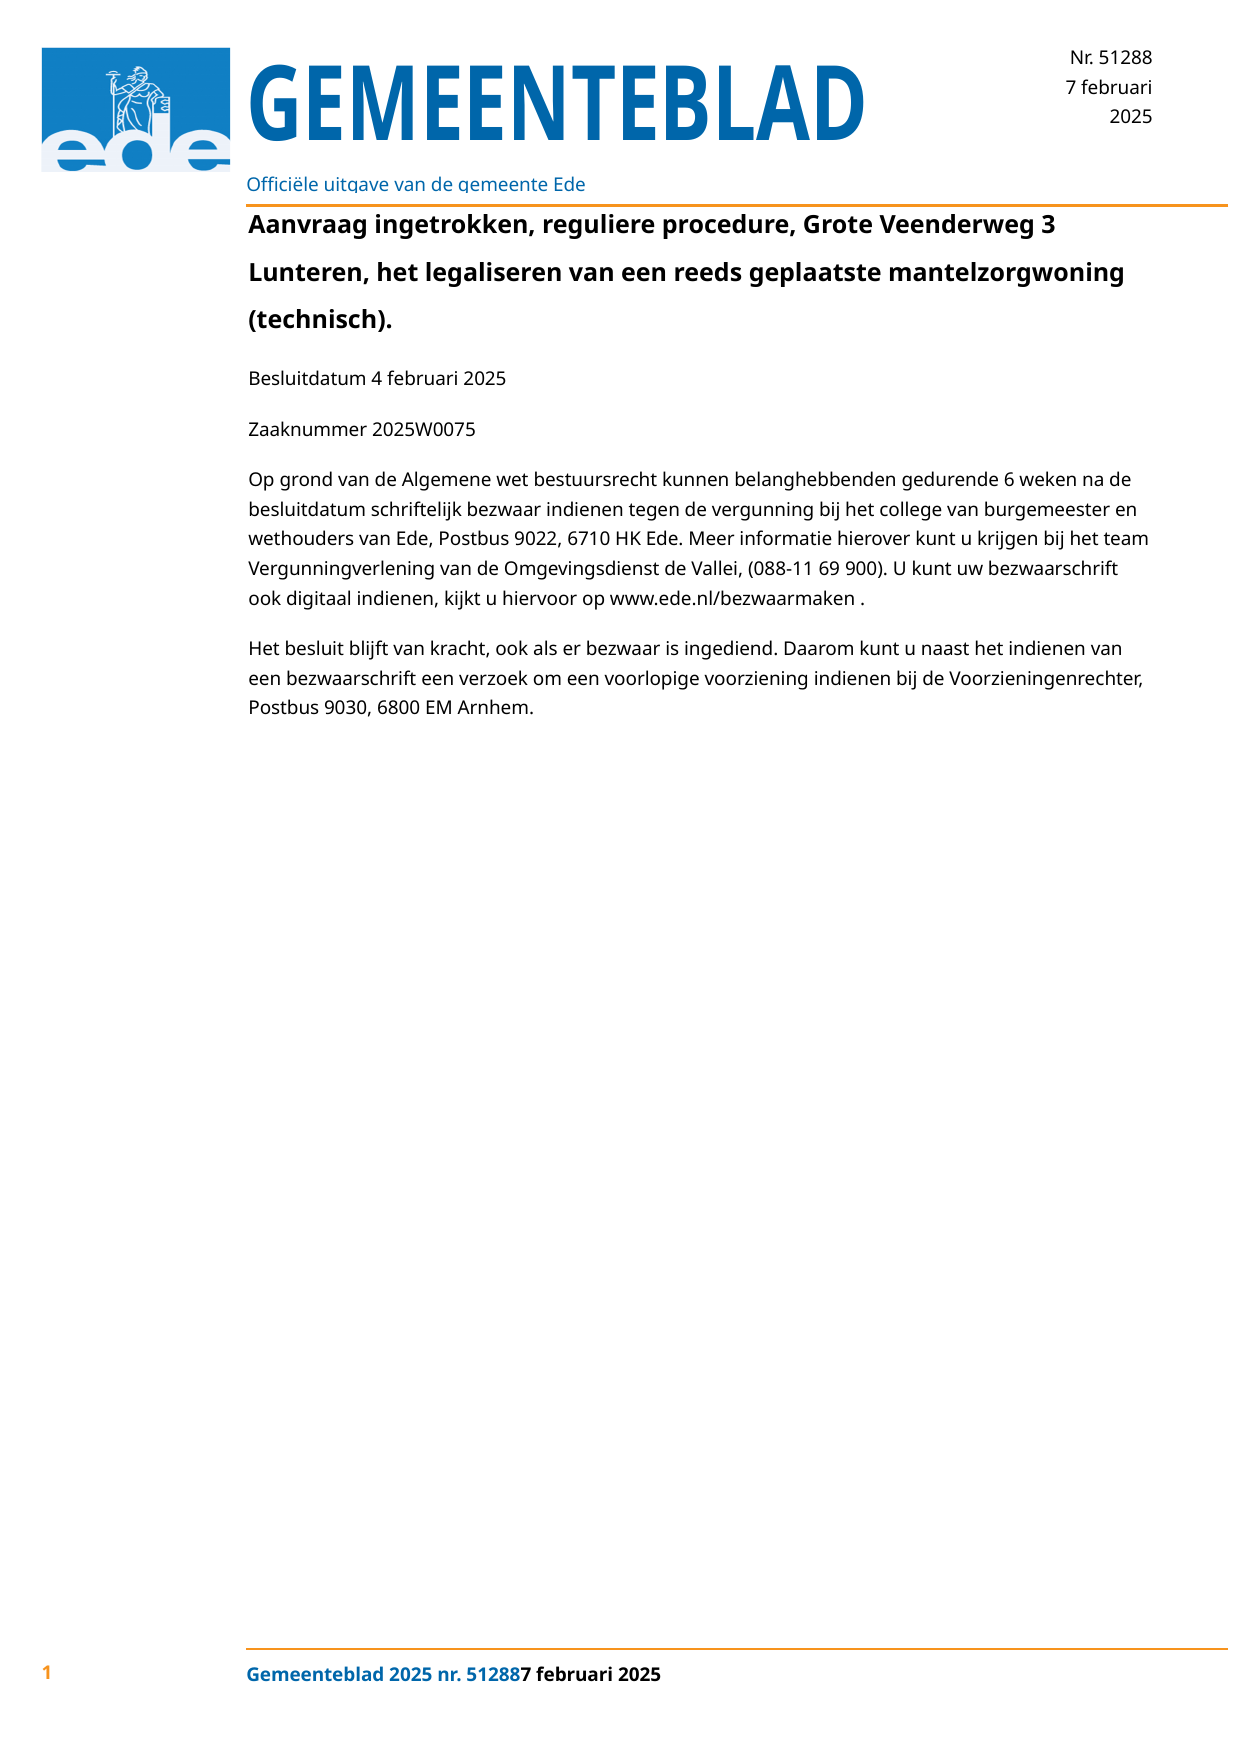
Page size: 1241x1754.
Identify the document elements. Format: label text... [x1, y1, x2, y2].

picture [41, 47, 231, 172]
text Het besluit blijft van kracht, ook als er bezwaar is ingediend. Daarom kunt u naast het indienen van een bezwaarschrift een verzoek om een voorlopige voorziening indienen bij de Voorzieningenrechter, Postbus 9030, 6800 EM Arnhem. [248, 635, 1152, 720]
text Besluitdatum 4 februari 2025 [248, 366, 1152, 391]
text Aanvraag ingetrokken, reguliere procedure, Grote Veenderweg 3 Lunteren, het legaliseren van een reeds geplaatste mantelzorgwoning (technisch). [248, 207, 1152, 336]
text Zaaknummer 2025W0075 [248, 416, 1152, 442]
text Op grond van de Algemene wet bestuursrecht kunnen belanghebbenden gedurende 6 weken na de besluitdatum schriftelijk bezwaar indienen tegen de vergunning bij het college van burgemeester en wethouders van Ede, Postbus 9022, 6710 HK Ede. Meer informatie hierover kunt u krijgen bij het team Vergunningverlening van de Omgevingsdienst de Vallei, (088-11 69 900). U kunt uw bezwaarschrift ook digitaal indienen, kijkt u hiervoor op www.ede.nl/bezwaarmaken . [248, 466, 1152, 610]
